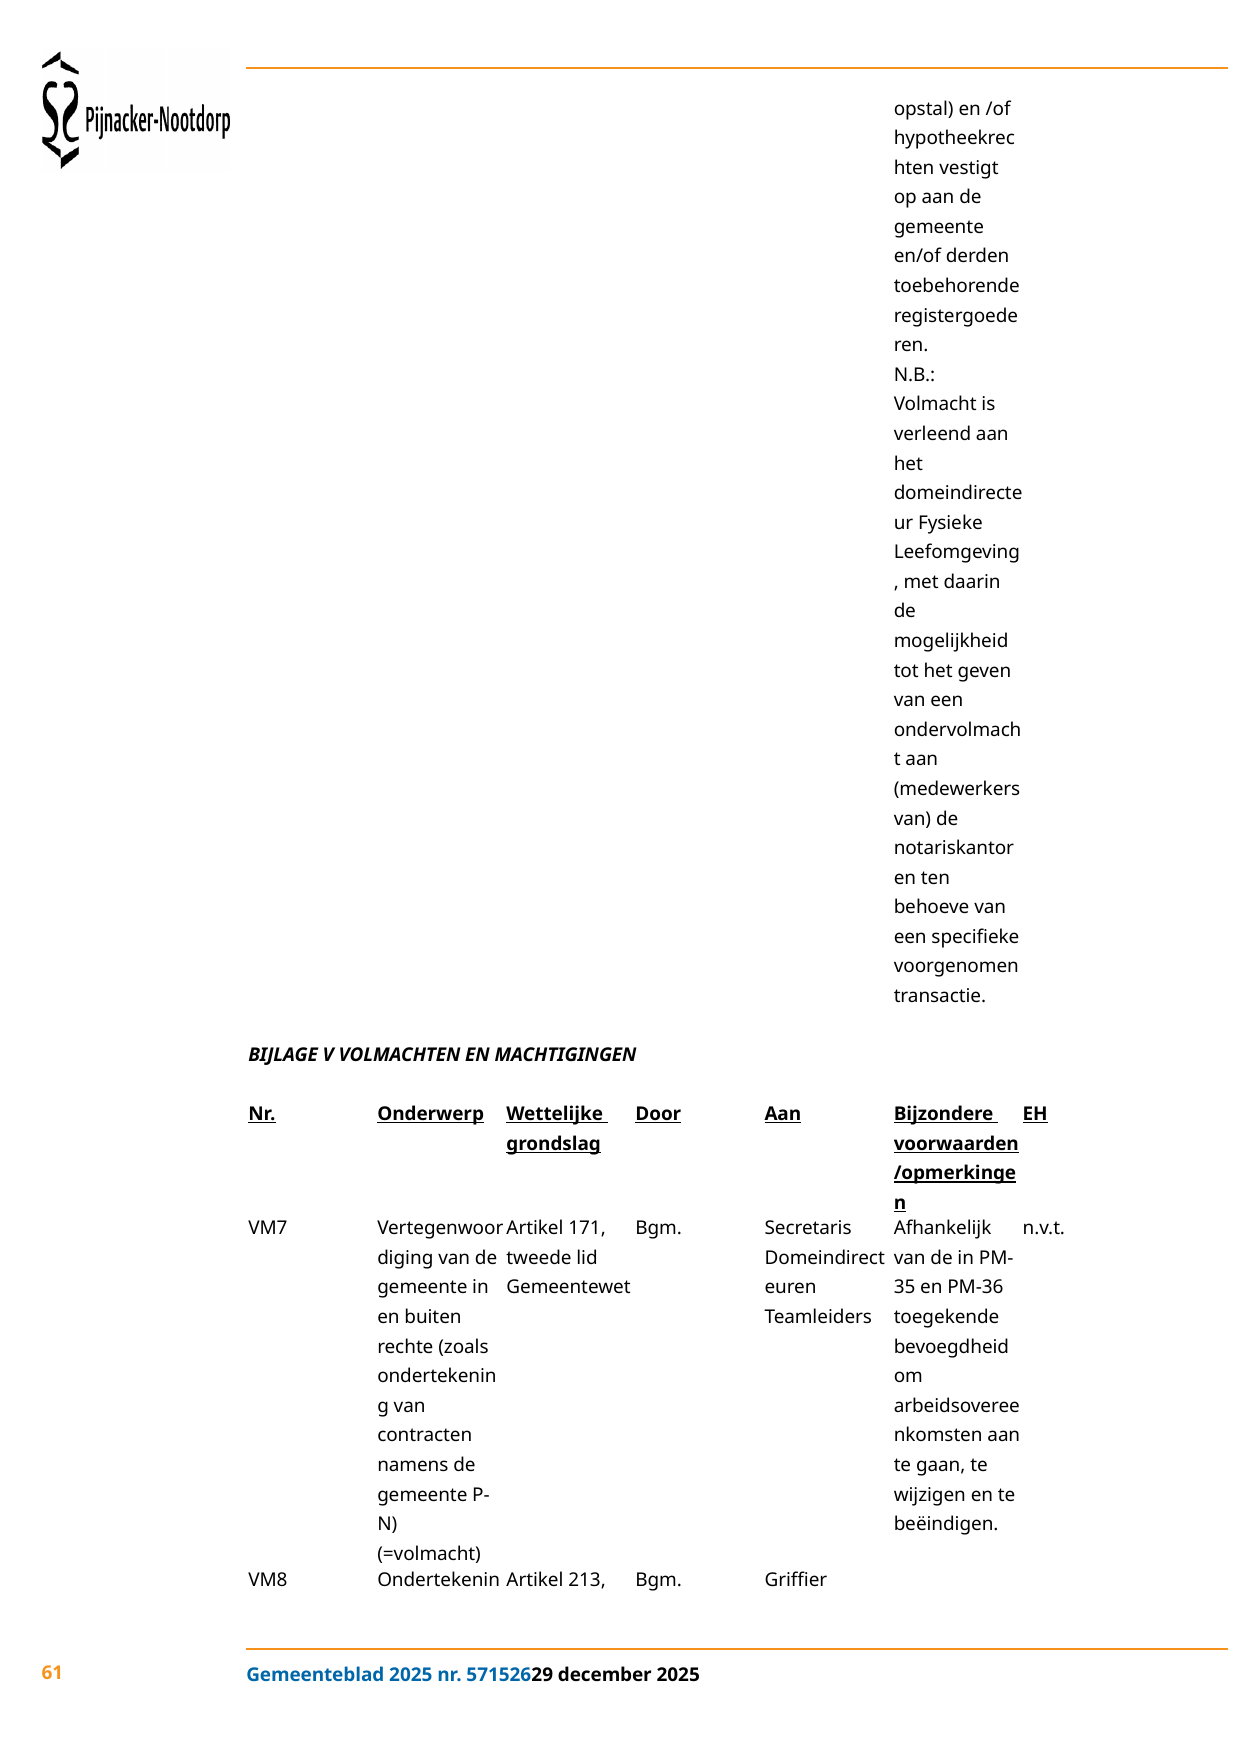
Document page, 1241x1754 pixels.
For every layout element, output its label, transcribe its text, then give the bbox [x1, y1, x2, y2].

table_header Aan [764, 1100, 893, 1214]
table_cell Secretaris Domeindirecteuren Teamleiders [764, 1215, 893, 1566]
table_cell [1023, 95, 1152, 1008]
table_header EH [1023, 1100, 1152, 1214]
table_header Nr. [248, 1100, 377, 1214]
table_cell Bgm. [635, 1215, 764, 1566]
table_header Bijzondere voorwaarden/opmerkingen [894, 1100, 1022, 1214]
table_cell [377, 95, 506, 1008]
table_cell Artikel 213, [506, 1566, 635, 1591]
table_cell VM7 [248, 1215, 377, 1566]
table_cell [894, 1566, 1022, 1591]
table_cell Griffier [764, 1566, 893, 1591]
table_header Door [635, 1100, 764, 1214]
table_cell [635, 95, 764, 1008]
table_cell Ondertekenin [377, 1566, 506, 1591]
table_header Wettelijke grondslag [506, 1100, 635, 1214]
table_cell [1023, 1566, 1152, 1591]
table_cell Afhankelijk van de in PM-35 en PM-36 toegekende bevoegdheid om arbeidsovereenkomsten aan te gaan, te wijzigen en te beëindigen. [894, 1215, 1022, 1566]
picture [41, 47, 231, 172]
table_cell n.v.t. [1023, 1215, 1152, 1566]
table_cell [248, 95, 377, 1008]
table_cell Bgm. [635, 1566, 764, 1591]
table_header Onderwerp [377, 1100, 506, 1214]
table_cell [506, 95, 635, 1008]
table_cell Vertegenwoordiging van de gemeente in en buiten rechte (zoals ondertekening van contracten namens de gemeente P-N) (=volmacht) [377, 1215, 506, 1566]
table_cell VM8 [248, 1566, 377, 1591]
table_cell Artikel 171, tweede lid Gemeentewet [506, 1215, 635, 1566]
table_cell opstal) en /of hypotheekrechten vestigt op aan de gemeente en/of derden toebehorende registergoederen. N.B.: Volmacht is verleend aan het domeindirecteur Fysieke Leefomgeving, met daarin de mogelijkheid tot het geven van een ondervolmacht aan (medewerkers van) de notariskantoren ten behoeve van een specifieke voorgenomen transactie. [894, 95, 1022, 1008]
table_cell [764, 95, 893, 1008]
text BIJLAGE V VOLMACHTEN EN MACHTIGINGEN [248, 1041, 1152, 1067]
